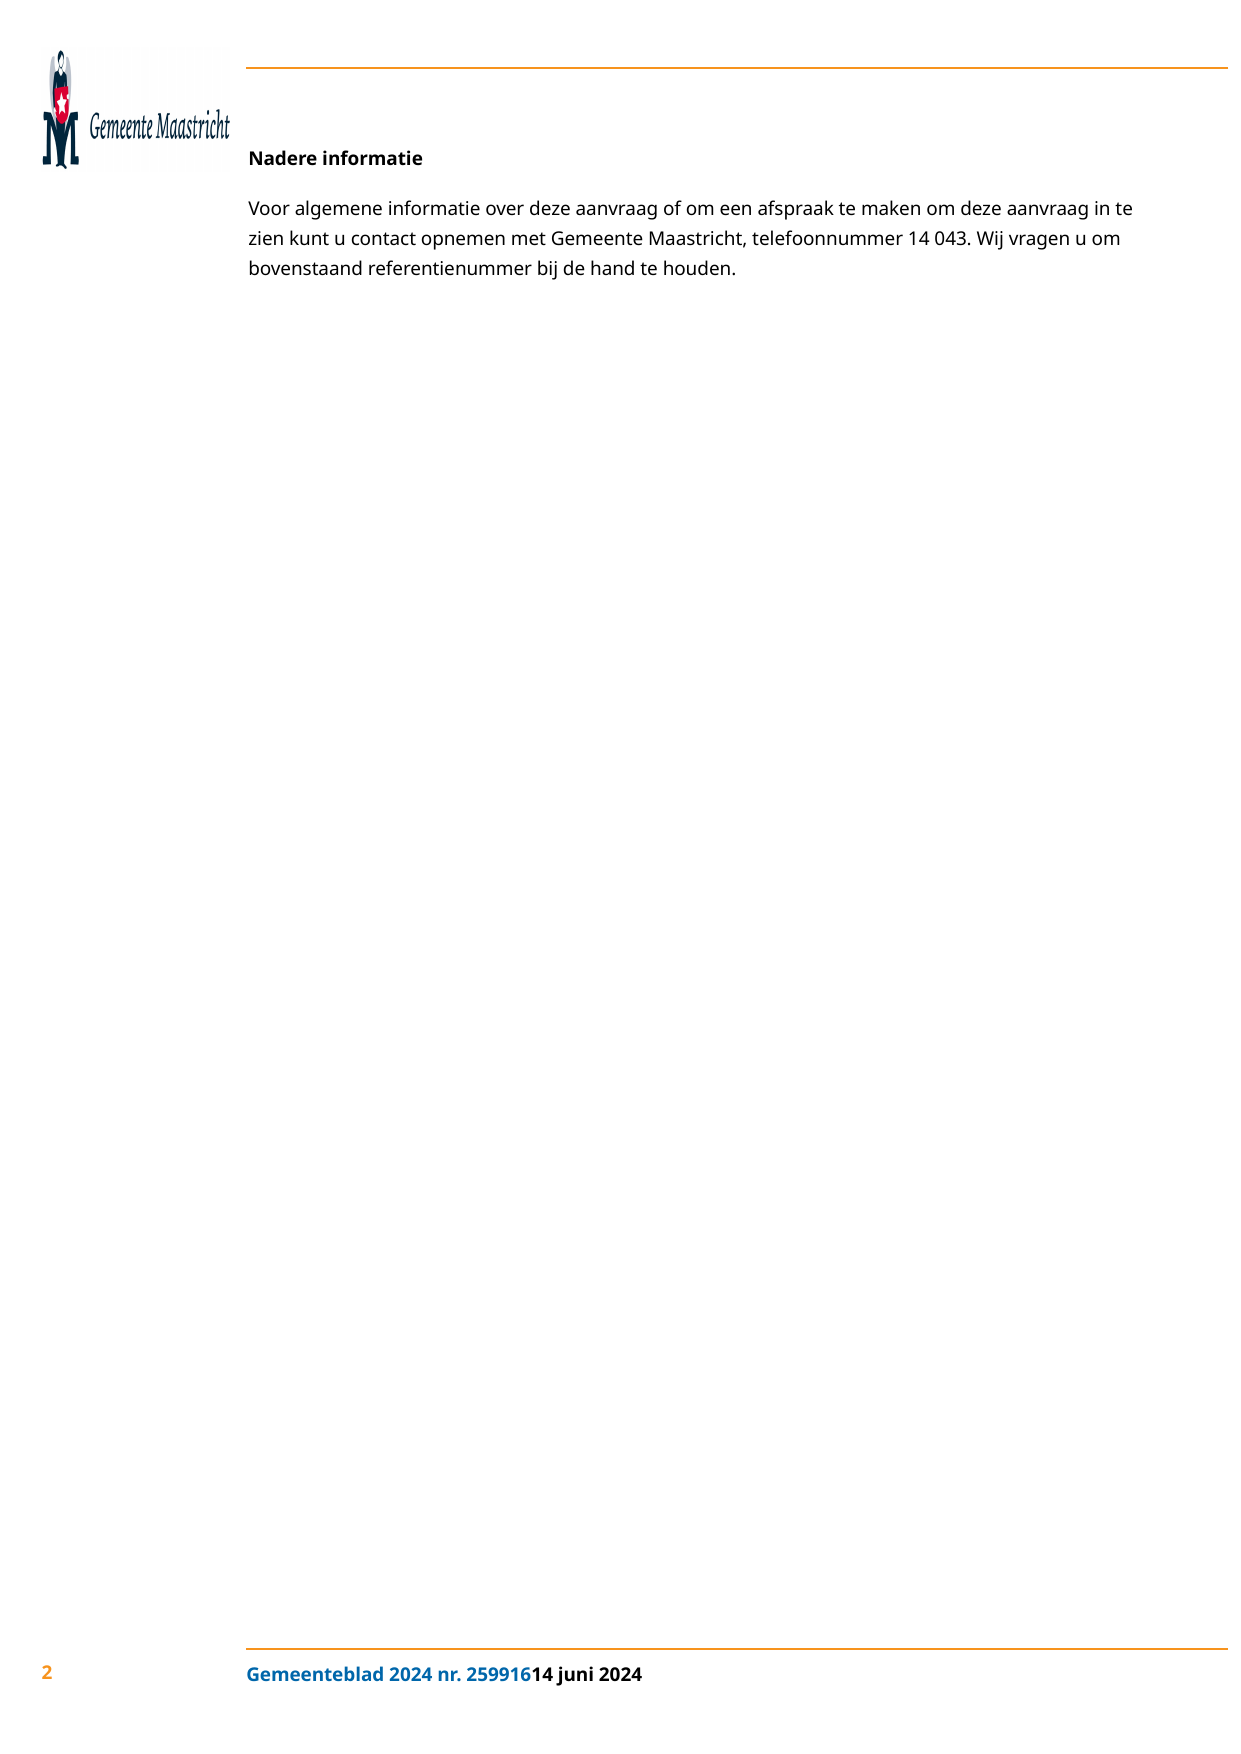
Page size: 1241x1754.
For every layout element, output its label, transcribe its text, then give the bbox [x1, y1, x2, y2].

text Voor algemene informatie over deze aanvraag of om een afspraak te maken om deze aanvraag in te zien kunt u contact opnemen met Gemeente Maastricht, telefoonnummer 14 043. Wij vragen u om bovenstaand referentienummer bij de hand te houden. [248, 196, 1152, 281]
picture [41, 47, 231, 172]
text Nadere informatie [248, 145, 1152, 171]
